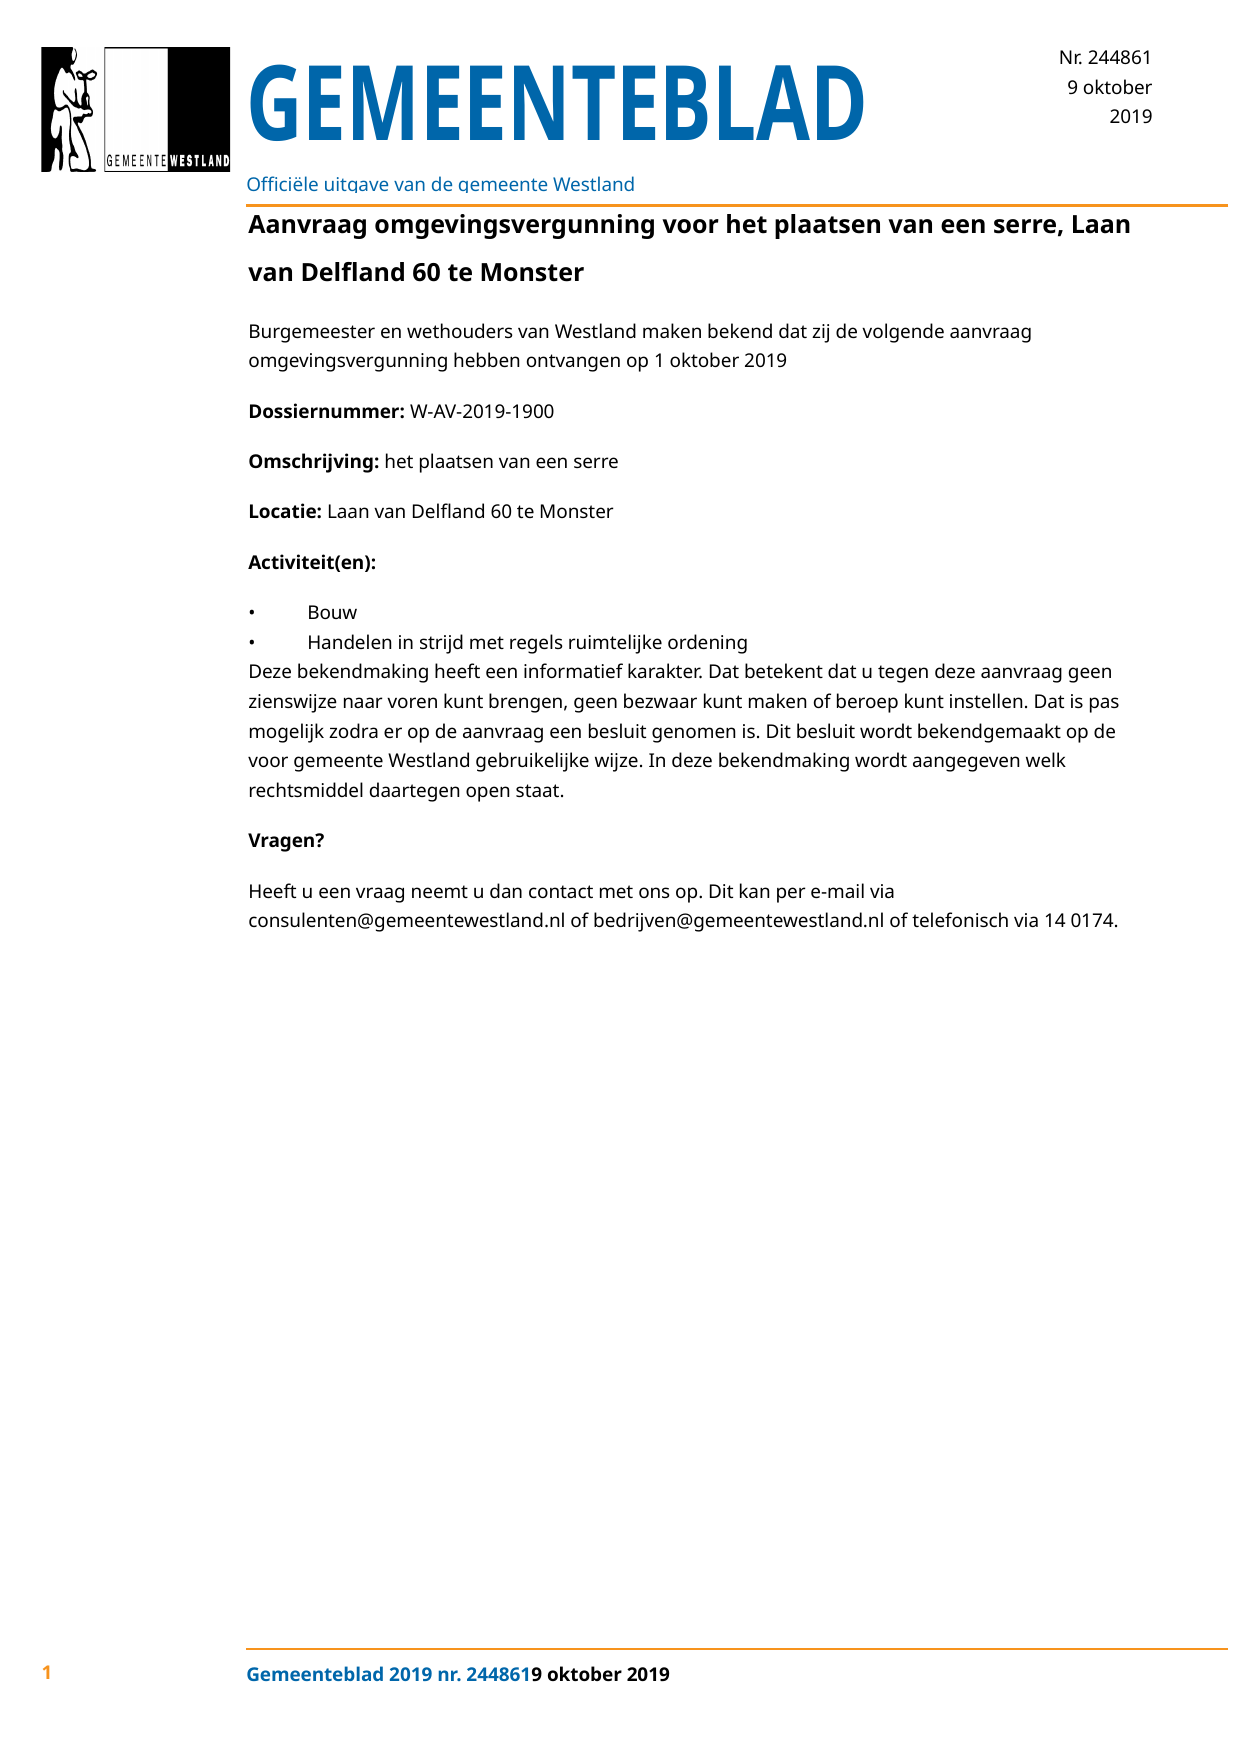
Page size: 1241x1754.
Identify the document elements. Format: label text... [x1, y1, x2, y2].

text Deze bekendmaking heeft een informatief karakter. Dat betekent dat u tegen deze aanvraag geen zienswijze naar voren kunt brengen, geen bezwaar kunt maken of beroep kunt instellen. Dat is pas mogelijk zodra er op de aanvraag een besluit genomen is. Dit besluit wordt bekendgemaakt op de voor gemeente Westland gebruikelijke wijze. In deze bekendmaking wordt aangegeven welk rechtsmiddel daartegen open staat. [248, 659, 1152, 803]
text Aanvraag omgevingsvergunning voor het plaatsen van een serre, Laan van Delfland 60 te Monster [248, 207, 1152, 288]
text Heeft u een vraag neemt u dan contact met ons op. Dit kan per e-mail via consulenten@gemeentewestland.nl of bedrijven@gemeentewestland.nl of telefonisch via 14 0174. [248, 878, 1152, 933]
text Locatie: Laan van Delfland 60 te Monster [248, 499, 1152, 524]
text Activiteit(en): [248, 549, 1152, 575]
text Omschrijving: het plaatsen van een serre [248, 448, 1152, 474]
text Dossiernummer: W-AV-2019-1900 [248, 398, 1152, 424]
text Burgemeester en wethouders van Westland maken bekend dat zij de volgende aanvraag omgevingsvergunning hebben ontvangen op 1 oktober 2019 [248, 318, 1152, 373]
text Vragen? [248, 827, 1152, 853]
list Handelen in strijd met regels ruimtelijke ordening [248, 629, 1152, 655]
picture [41, 47, 231, 172]
list Bouw [248, 599, 1152, 625]
